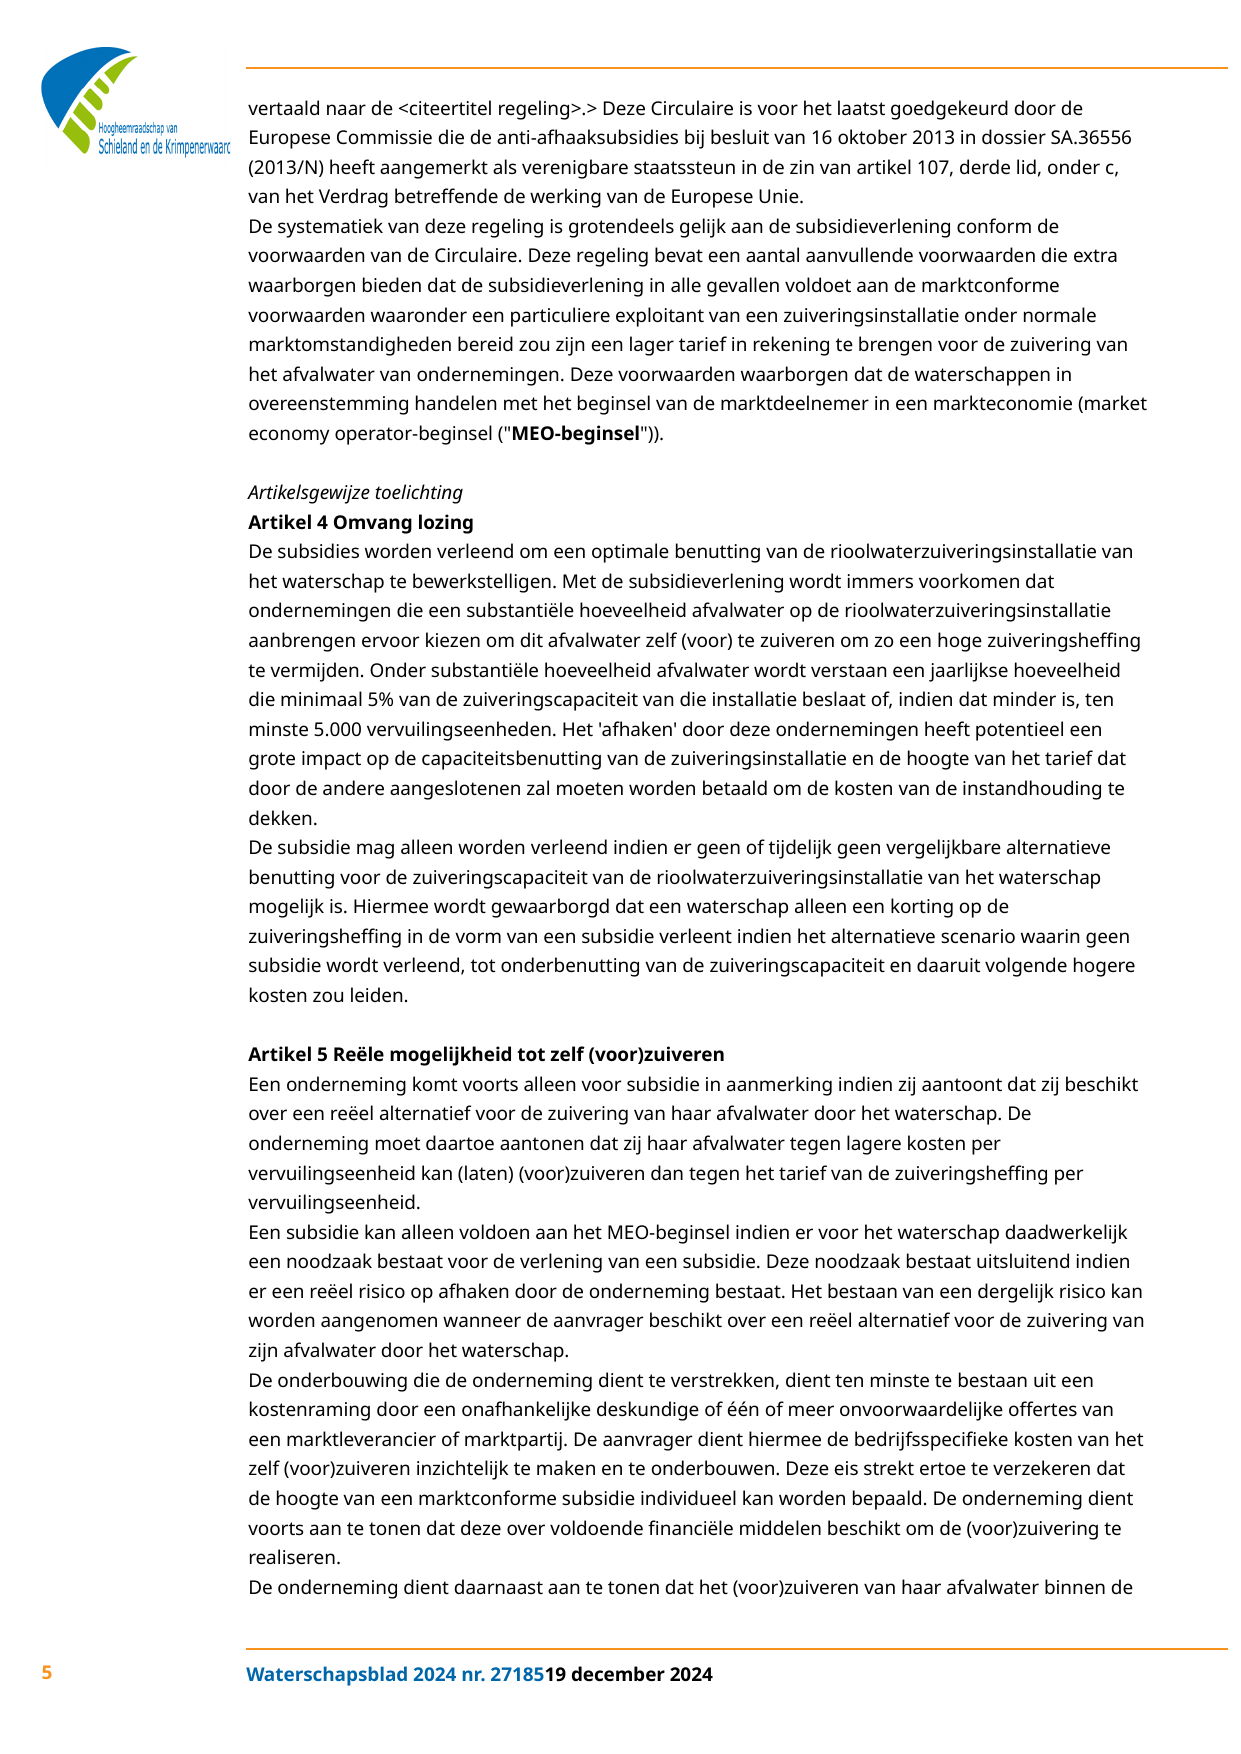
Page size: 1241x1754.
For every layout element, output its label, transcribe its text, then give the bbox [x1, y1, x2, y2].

text De onderbouwing die de onderneming dient te verstrekken, dient ten minste te bestaan uit een kostenraming door een onafhankelijke deskundige of één of meer onvoorwaardelijke offertes van een marktleverancier of marktpartij. De aanvrager dient hiermee de bedrijfsspecifieke kosten van het zelf (voor)zuiveren inzichtelijk te maken en te onderbouwen. Deze eis strekt ertoe te verzekeren dat de hoogte van een marktconforme subsidie individueel kan worden bepaald. De onderneming dient voorts aan te tonen dat deze over voldoende financiële middelen beschikt om de (voor)zuivering te realiseren. [248, 1367, 1152, 1570]
text Een onderneming komt voorts alleen voor subsidie in aanmerking indien zij aantoont dat zij beschikt over een reëel alternatief voor de zuivering van haar afvalwater door het waterschap. De onderneming moet daartoe aantonen dat zij haar afvalwater tegen lagere kosten per vervuilingseenheid kan (laten) (voor)zuiveren dan tegen het tarief van de zuiveringsheffing per vervuilingseenheid. [248, 1071, 1152, 1215]
text De subsidies worden verleend om een optimale benutting van de rioolwaterzuiveringsinstallatie van het waterschap te bewerkstelligen. Met de subsidieverlening wordt immers voorkomen dat ondernemingen die een substantiële hoeveelheid afvalwater op de rioolwaterzuiveringsinstallatie aanbrengen ervoor kiezen om dit afvalwater zelf (voor) te zuiveren om zo een hoge zuiveringsheffing te vermijden. Onder substantiële hoeveelheid afvalwater wordt verstaan een jaarlijkse hoeveelheid die minimaal 5% van de zuiveringscapaciteit van die installatie beslaat of, indien dat minder is, ten minste 5.000 vervuilingseenheden. Het 'afhaken' door deze ondernemingen heeft potentieel een grote impact op de capaciteitsbenutting van de zuiveringsinstallatie en de hoogte van het tarief dat door de andere aangeslotenen zal moeten worden betaald om de kosten van de instandhouding te dekken. [248, 538, 1152, 831]
text De onderneming dient daarnaast aan te tonen dat het (voor)zuiveren van haar afvalwater binnen de [248, 1574, 1152, 1600]
text Een subsidie kan alleen voldoen aan het MEO-beginsel indien er voor het waterschap daadwerkelijk een noodzaak bestaat voor de verlening van een subsidie. Deze noodzaak bestaat uitsluitend indien er een reëel risico op afhaken door de onderneming bestaat. Het bestaan van een dergelijk risico kan worden aangenomen wanneer de aanvrager beschikt over een reëel alternatief voor de zuivering van zijn afvalwater door het waterschap. [248, 1219, 1152, 1363]
text Artikel 5 Reële mogelijkheid tot zelf (voor)zuiveren [248, 1041, 1152, 1067]
text vertaald naar de <citeertitel regeling>.> Deze Circulaire is voor het laatst goedgekeurd door de Europese Commissie die de anti-afhaaksubsidies bij besluit van 16 oktober 2013 in dossier SA.36556 (2013/N) heeft aangemerkt als verenigbare staatssteun in de zin van artikel 107, derde lid, onder c, van het Verdrag betreffende de werking van de Europese Unie. [248, 95, 1152, 209]
text Artikel 4 Omvang lozing [248, 509, 1152, 535]
text Artikelsgewijze toelichting [248, 479, 1152, 505]
text De subsidie mag alleen worden verleend indien er geen of tijdelijk geen vergelijkbare alternatieve benutting voor de zuiveringscapaciteit van de rioolwaterzuiveringsinstallatie van het waterschap mogelijk is. Hiermee wordt gewaarborgd dat een waterschap alleen een korting op de zuiveringsheffing in de vorm van een subsidie verleent indien het alternatieve scenario waarin geen subsidie wordt verleend, tot onderbenutting van de zuiveringscapaciteit en daaruit volgende hogere kosten zou leiden. [248, 834, 1152, 1008]
picture [41, 47, 231, 172]
text De systematiek van deze regeling is grotendeels gelijk aan de subsidieverlening conform de voorwaarden van de Circulaire. Deze regeling bevat een aantal aanvullende voorwaarden die extra waarborgen bieden dat de subsidieverlening in alle gevallen voldoet aan de marktconforme voorwaarden waaronder een particuliere exploitant van een zuiveringsinstallatie onder normale marktomstandigheden bereid zou zijn een lager tarief in rekening te brengen voor de zuivering van het afvalwater van ondernemingen. Deze voorwaarden waarborgen dat de waterschappen in overeenstemming handelen met het beginsel van de marktdeelnemer in een markteconomie (market economy operator-beginsel ("MEO-beginsel")). [248, 213, 1152, 446]
